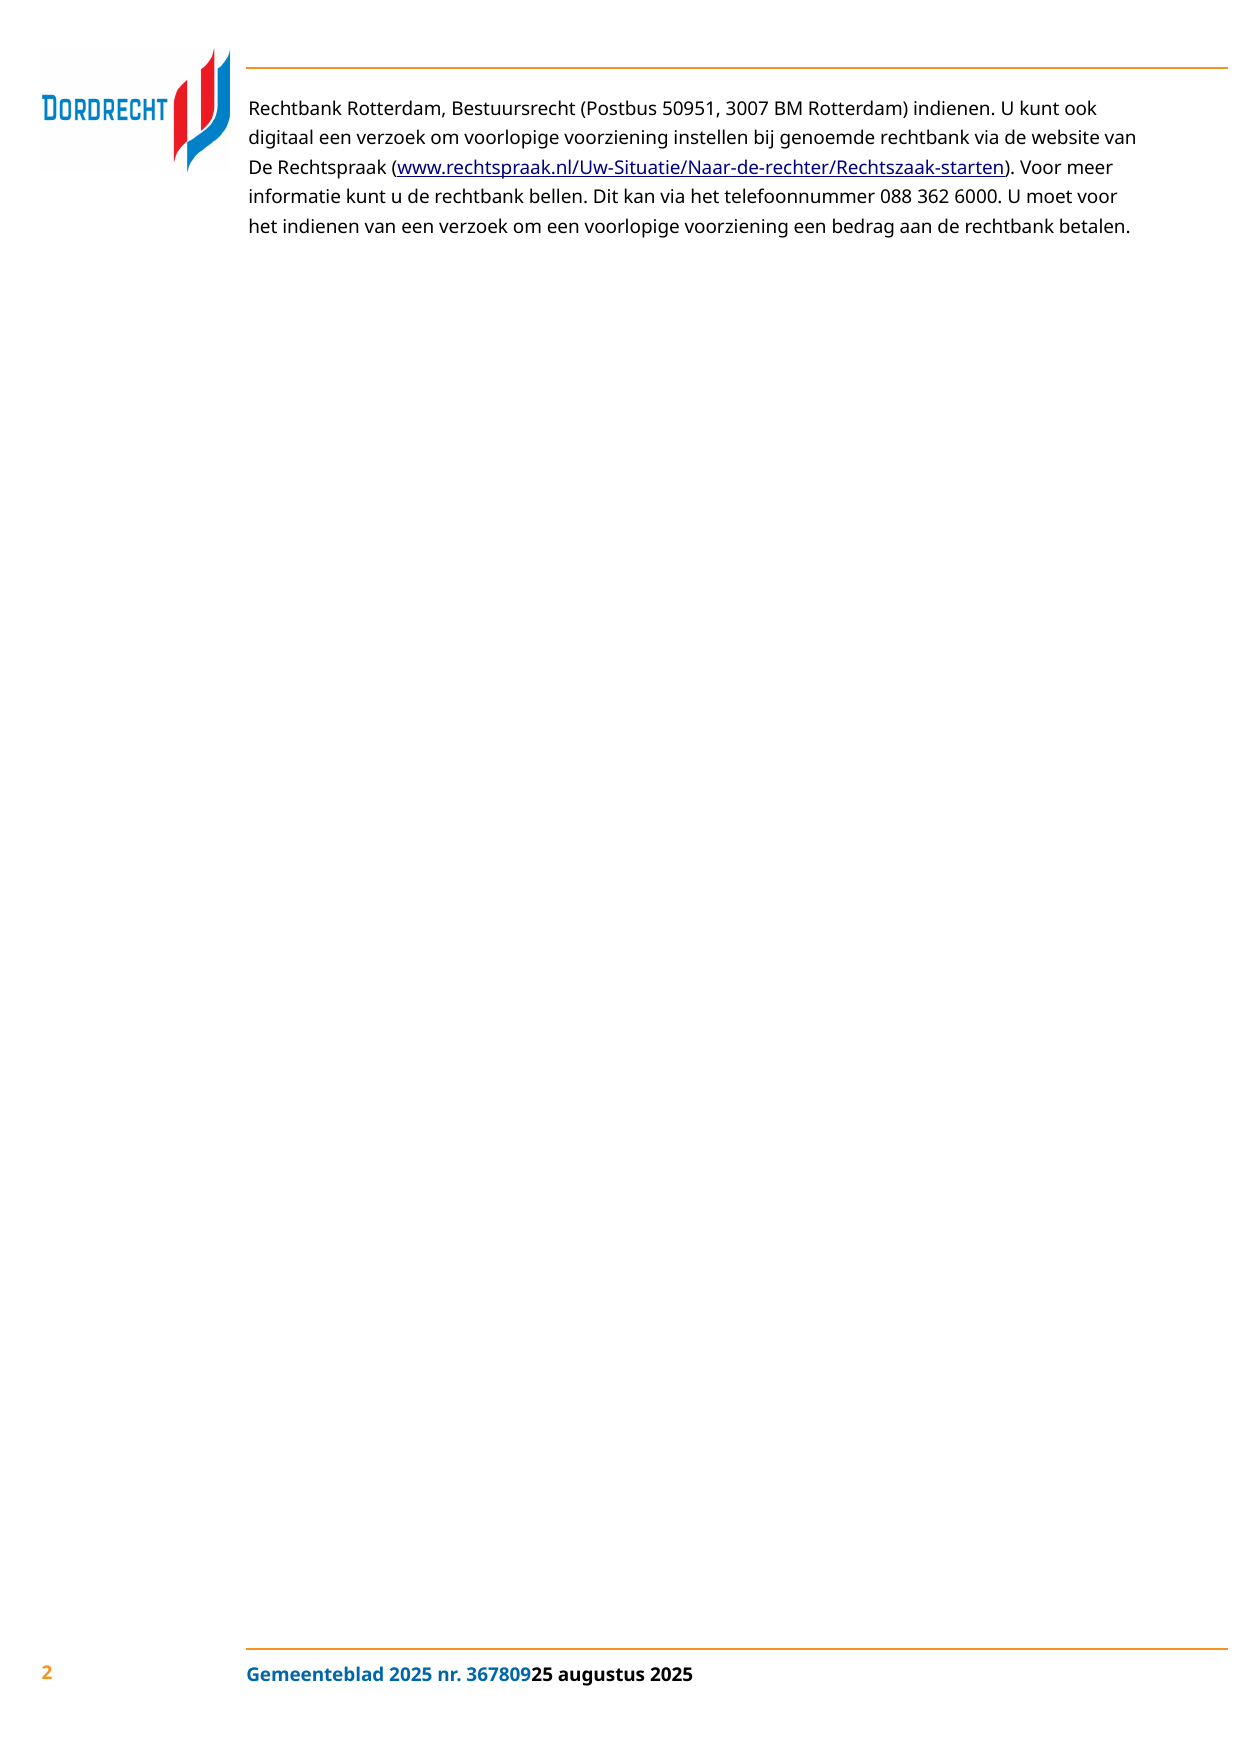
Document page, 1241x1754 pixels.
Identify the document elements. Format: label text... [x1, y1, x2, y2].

text Rechtbank Rotterdam, Bestuursrecht (Postbus 50951, 3007 BM Rotterdam) indienen. U kunt ook digitaal een verzoek om voorlopige voorziening instellen bij genoemde rechtbank via de website van De Rechtspraak (www.rechtspraak.nl/Uw-Situatie/Naar-de-rechter/Rechtszaak-starten). Voor meer informatie kunt u de rechtbank bellen. Dit kan via het telefoonnummer 088 362 6000. U moet voor het indienen van een verzoek om een voorlopige voorziening een bedrag aan de rechtbank betalen. [248, 95, 1152, 239]
picture [41, 47, 231, 172]
